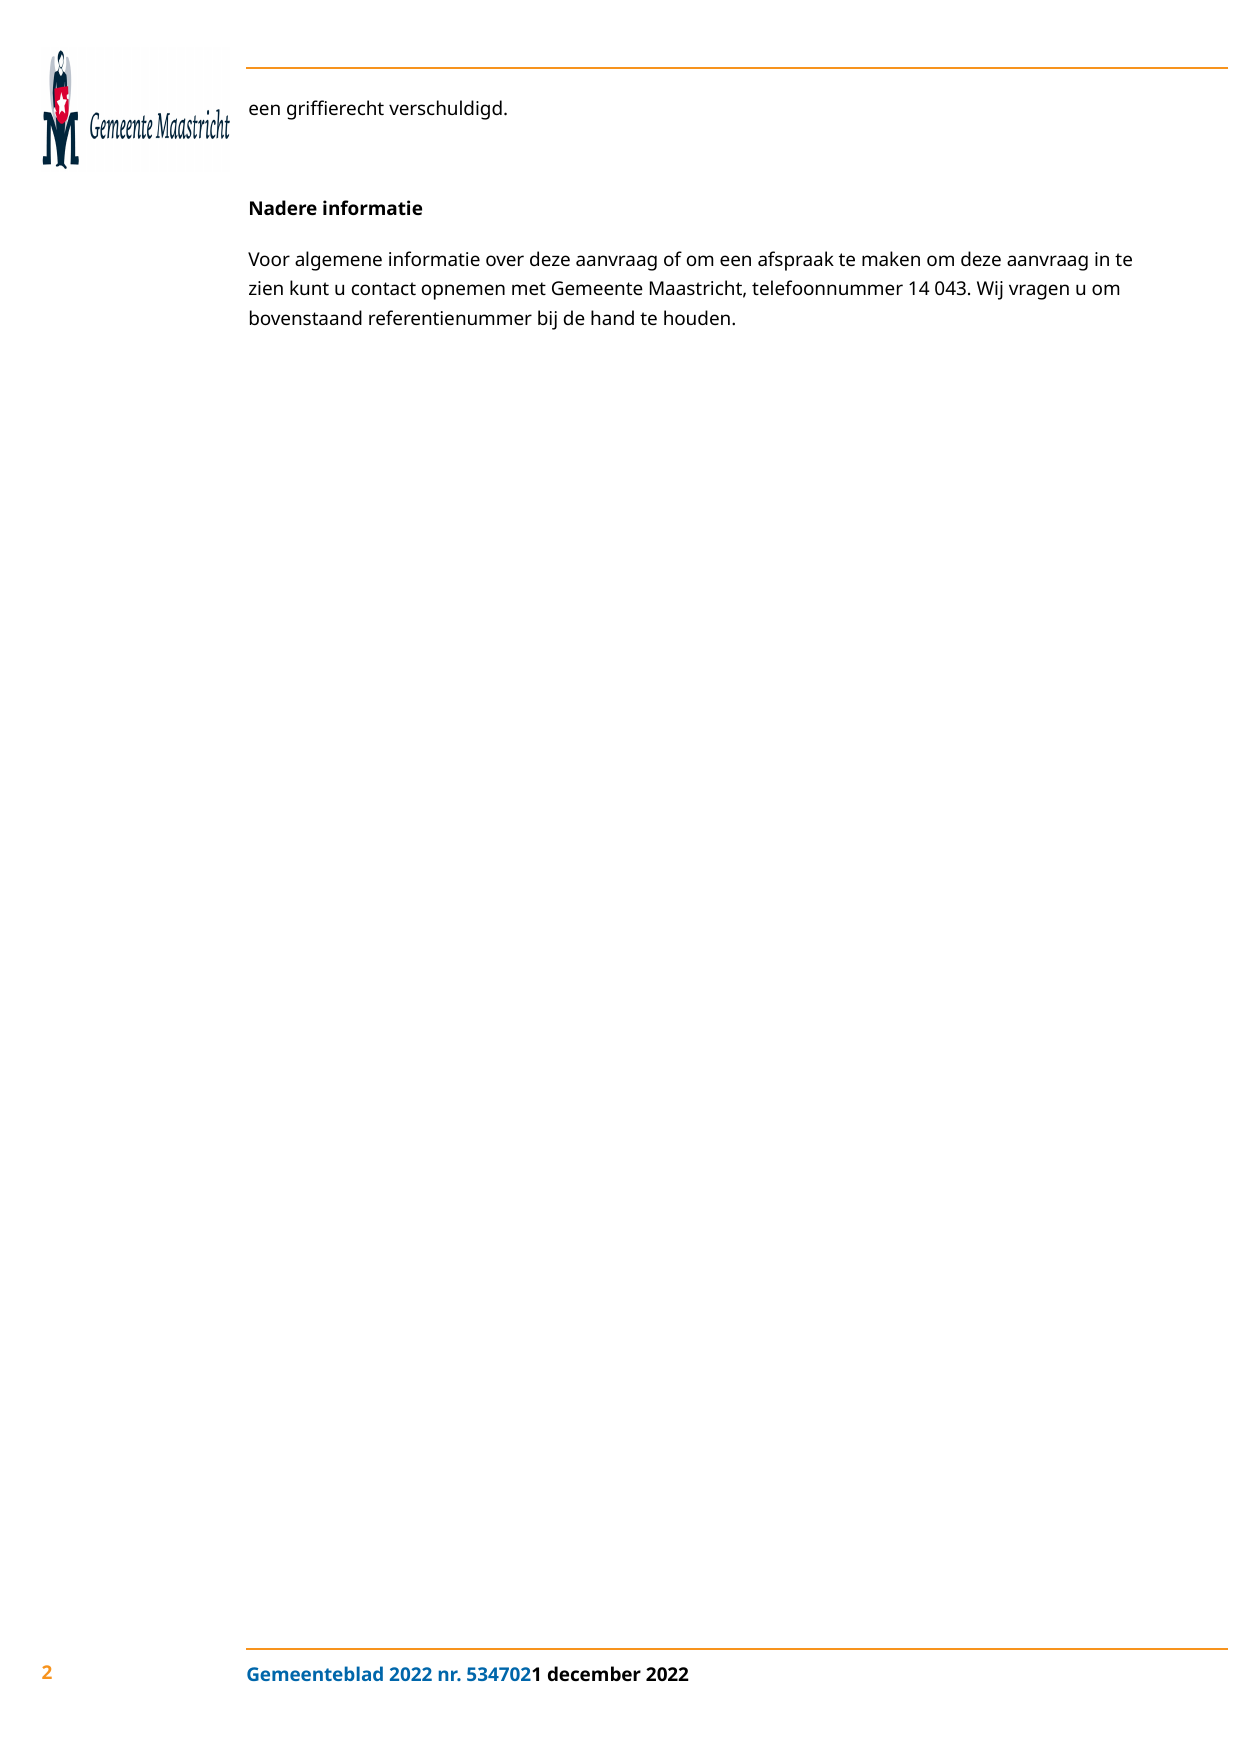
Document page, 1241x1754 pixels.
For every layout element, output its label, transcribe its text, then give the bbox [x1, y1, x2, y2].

picture [41, 47, 231, 172]
text Voor algemene informatie over deze aanvraag of om een afspraak te maken om deze aanvraag in te zien kunt u contact opnemen met Gemeente Maastricht, telefoonnummer 14 043. Wij vragen u om bovenstaand referentienummer bij de hand te houden. [248, 246, 1152, 331]
text Nadere informatie [248, 196, 1152, 221]
text een griffierecht verschuldigd. [248, 95, 1152, 121]
